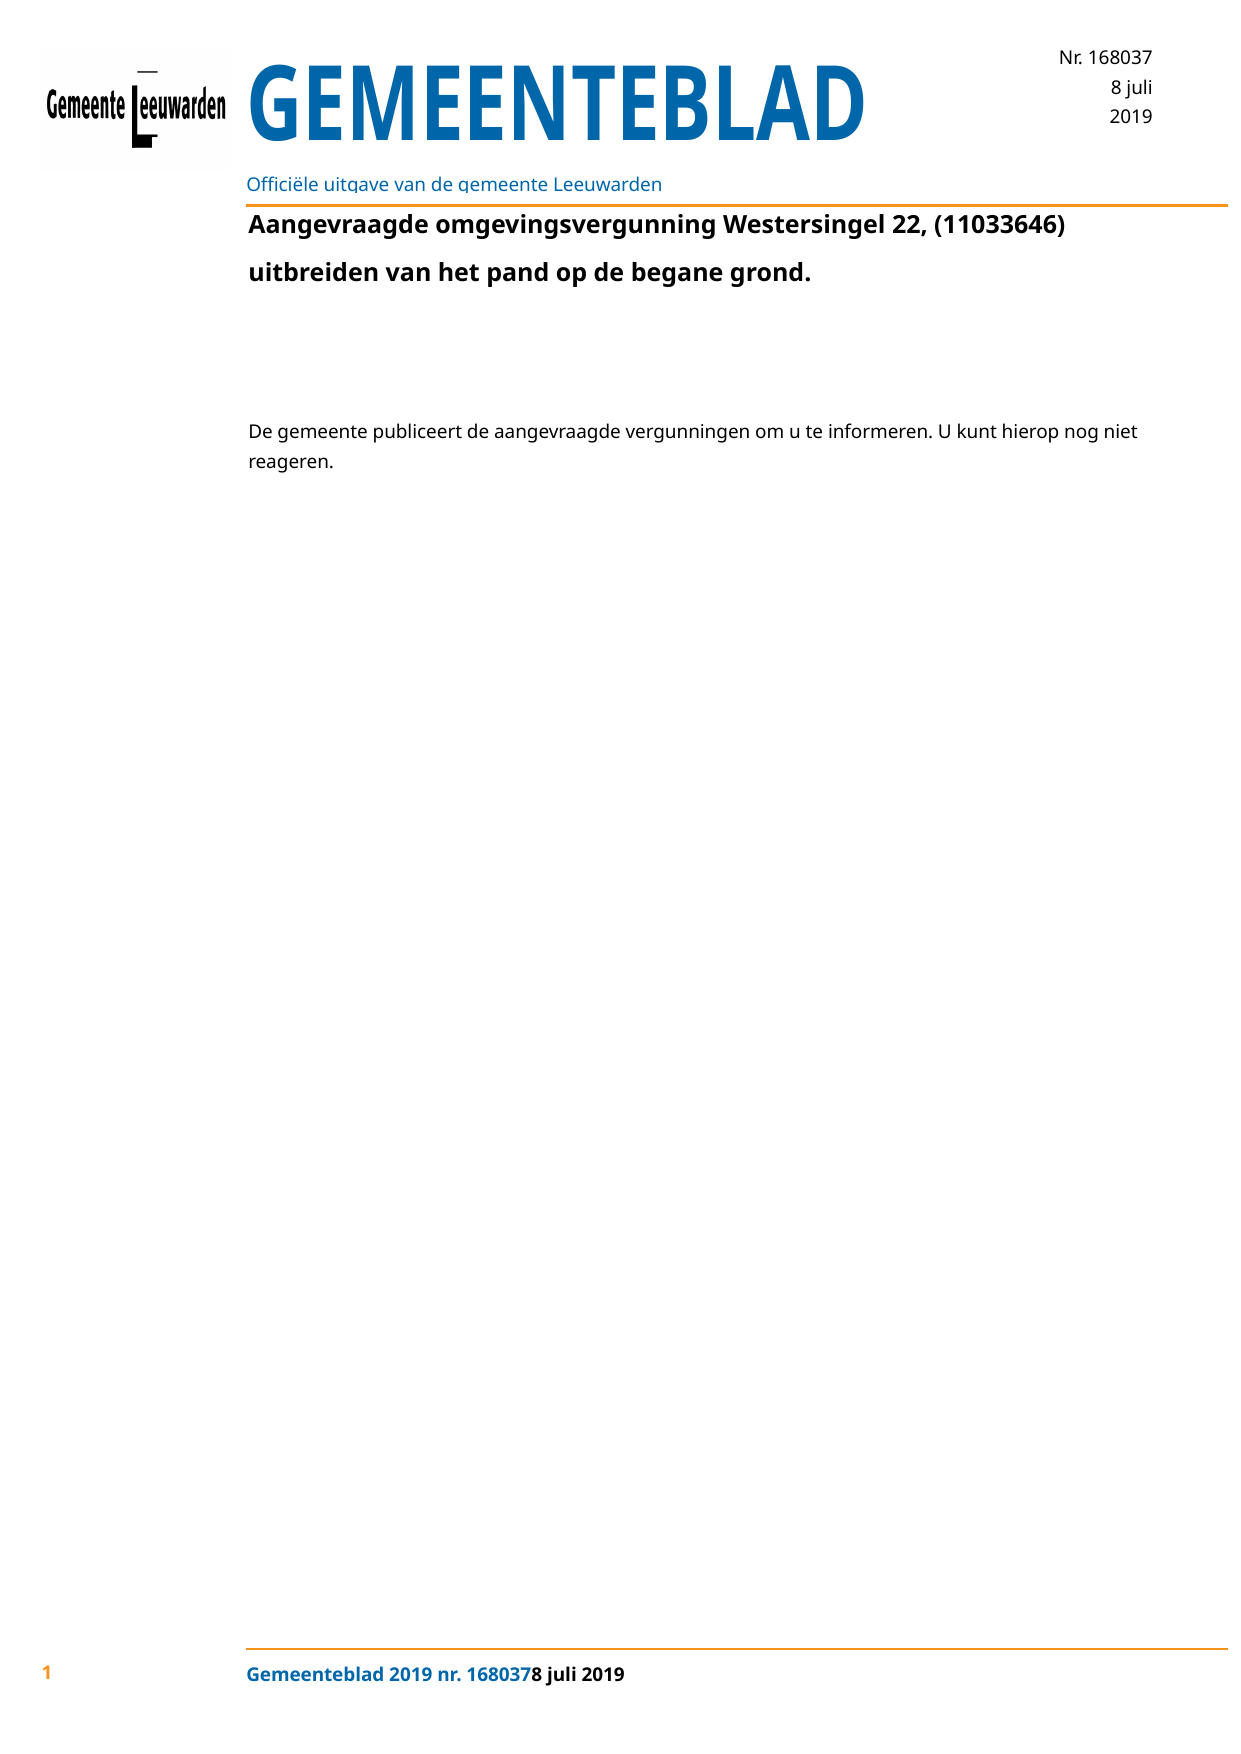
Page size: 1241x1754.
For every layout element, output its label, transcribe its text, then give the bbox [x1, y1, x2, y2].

picture [41, 47, 231, 172]
text Aangevraagde omgevingsvergunning Westersingel 22, (11033646) uitbreiden van het pand op de begane grond. [248, 207, 1152, 288]
text De gemeente publiceert de aangevraagde vergunningen om u te informeren. U kunt hierop nog niet reageren. [248, 419, 1152, 474]
